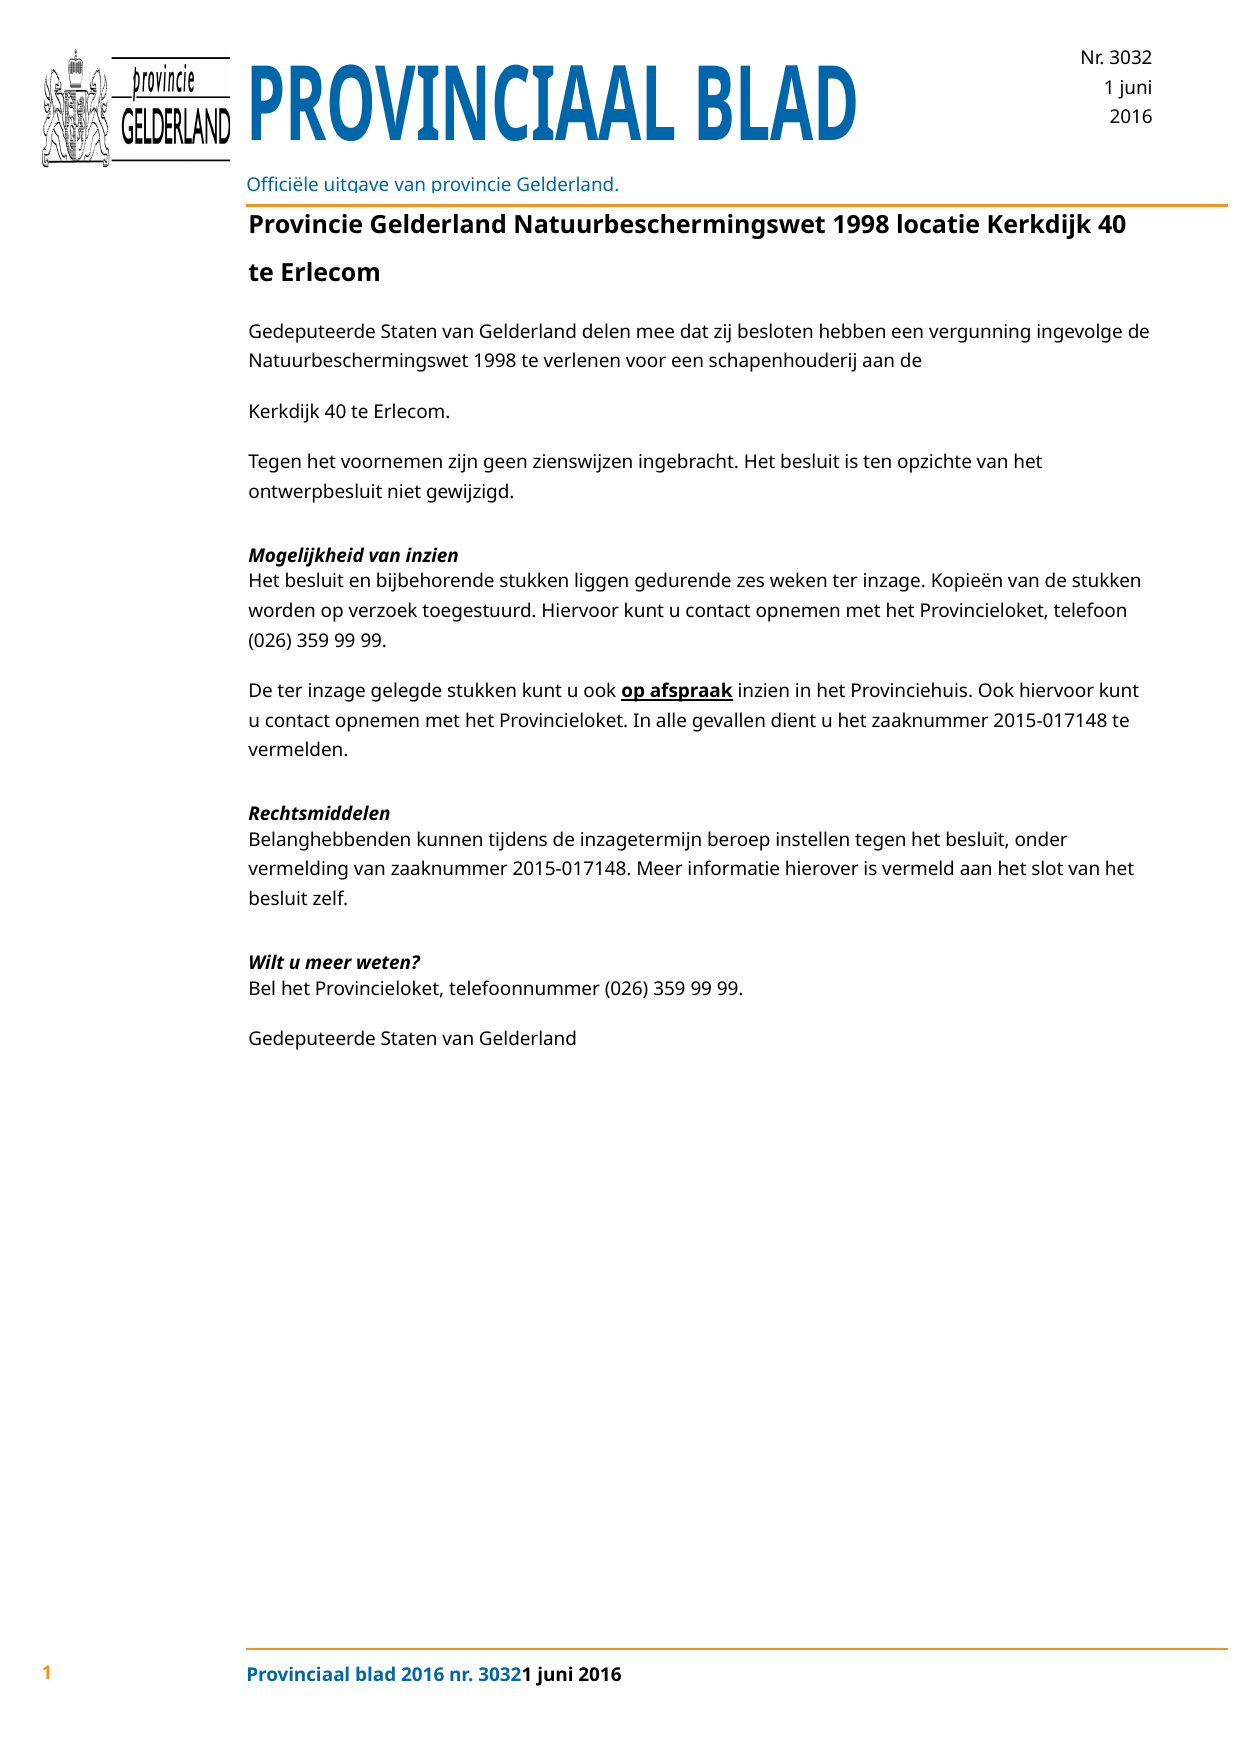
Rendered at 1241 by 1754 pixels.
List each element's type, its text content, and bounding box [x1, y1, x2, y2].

text Het besluit en bijbehorende stukken liggen gedurende zes weken ter inzage. Kopieën van de stukken worden op verzoek toegestuurd. Hiervoor kunt u contact opnemen met het Provincieloket, telefoon (026) 359 99 99. [248, 568, 1152, 652]
text Wilt u meer weten? [248, 949, 1152, 975]
text Gedeputeerde Staten van Gelderland delen mee dat zij besloten hebben een vergunning ingevolge de Natuurbeschermingswet 1998 te verlenen voor een schapenhouderij aan de [248, 318, 1152, 373]
picture [41, 47, 231, 172]
text De ter inzage gelegde stukken kunt u ook op afspraak inzien in het Provinciehuis. Ook hiervoor kunt u contact opnemen met het Provincieloket. In alle gevallen dient u het zaaknummer 2015-017148 te vermelden. [248, 677, 1152, 762]
text Provincie Gelderland Natuurbeschermingswet 1998 locatie Kerkdijk 40 te Erlecom [248, 207, 1152, 288]
text Rechtsmiddelen [248, 800, 1152, 826]
text Belanghebbenden kunnen tijdens de inzagetermijn beroep instellen tegen het besluit, onder vermelding van zaaknummer 2015-017148. Meer informatie hierover is vermeld aan het slot van het besluit zelf. [248, 826, 1152, 911]
text Kerkdijk 40 te Erlecom. [248, 398, 1152, 424]
text Mogelijkheid van inzien [248, 542, 1152, 568]
text Tegen het voornemen zijn geen zienswijzen ingebracht. Het besluit is ten opzichte van het ontwerpbesluit niet gewijzigd. [248, 448, 1152, 504]
text Bel het Provincieloket, telefoonnummer (026) 359 99 99. [248, 975, 1152, 1001]
text Gedeputeerde Staten van Gelderland [248, 1025, 1152, 1051]
